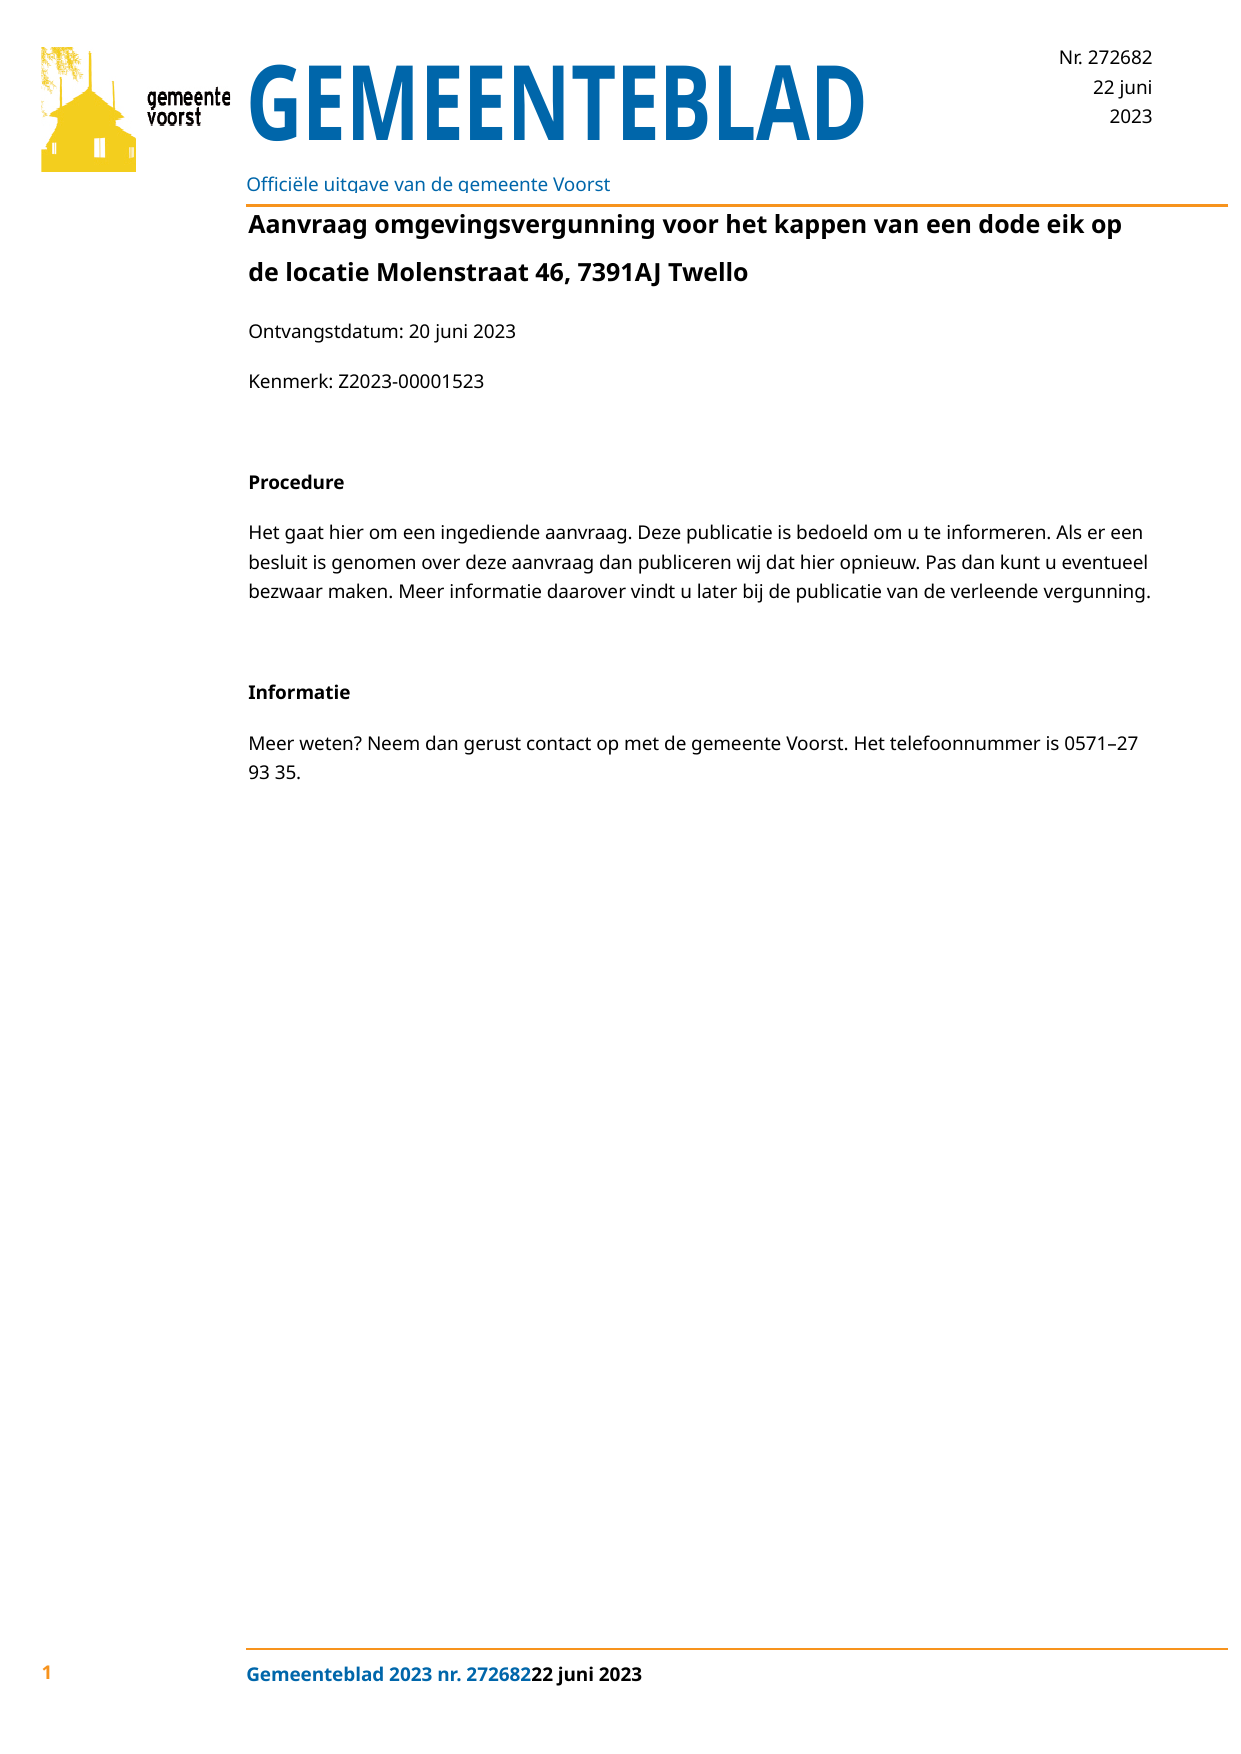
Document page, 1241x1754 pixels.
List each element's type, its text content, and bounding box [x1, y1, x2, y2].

text Informatie [248, 679, 1152, 705]
text Ontvangstdatum: 20 juni 2023 [248, 318, 1152, 344]
picture [41, 47, 231, 172]
text Het gaat hier om een ingediende aanvraag. Deze publicatie is bedoeld om u te informeren. Als er een besluit is genomen over deze aanvraag dan publiceren wij dat hier opnieuw. Pas dan kunt u eventueel bezwaar maken. Meer informatie daarover vindt u later bij de publicatie van de verleende vergunning. [248, 519, 1152, 604]
text Kenmerk: Z2023-00001523 [248, 368, 1152, 394]
text Aanvraag omgevingsvergunning voor het kappen van een dode eik op de locatie Molenstraat 46, 7391AJ Twello [248, 207, 1152, 288]
text Procedure [248, 469, 1152, 495]
text Meer weten? Neem dan gerust contact op met de gemeente Voorst. Het telefoonnummer is 0571–27 93 35. [248, 730, 1152, 785]
